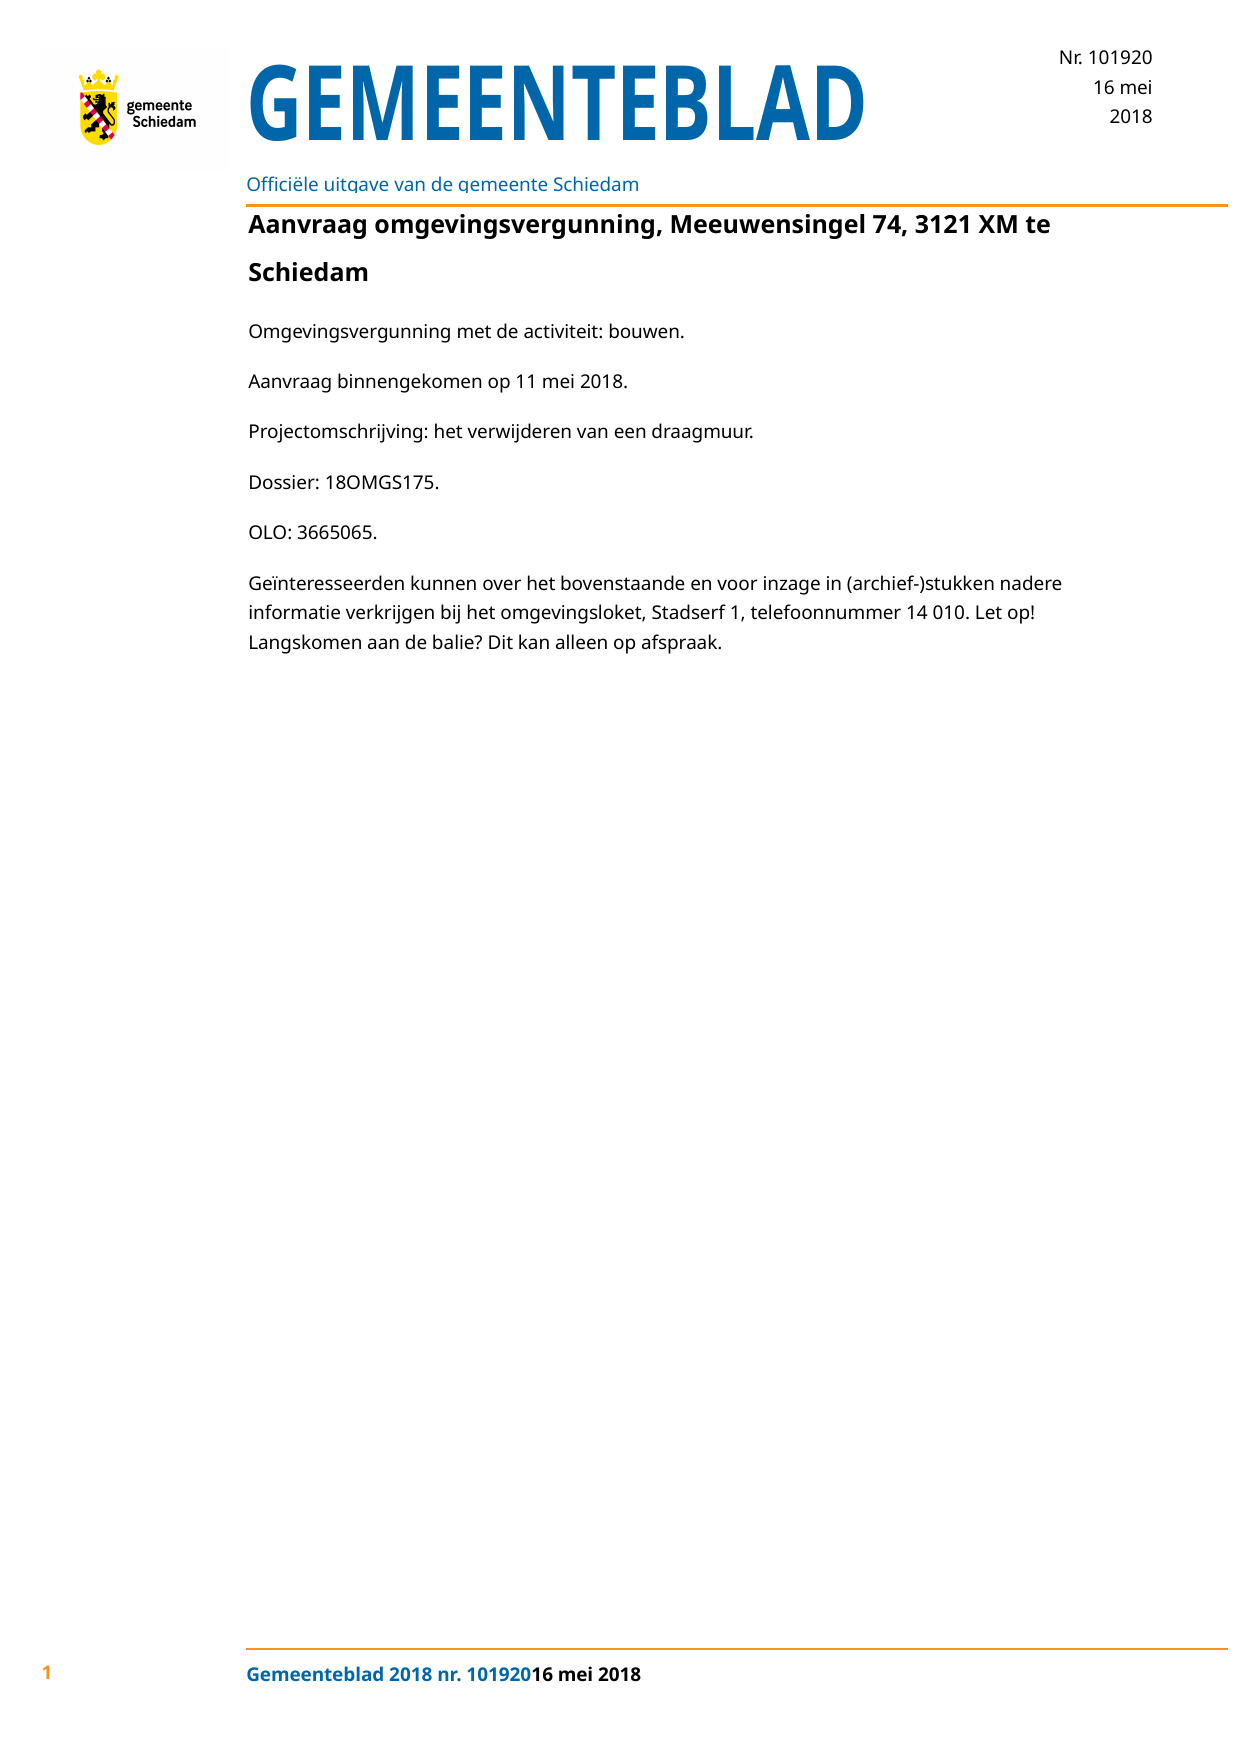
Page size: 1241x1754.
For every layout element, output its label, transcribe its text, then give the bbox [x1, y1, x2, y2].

text Geïnteresseerden kunnen over het bovenstaande en voor inzage in (archief-)stukken nadere informatie verkrijgen bij het omgevingsloket, Stadserf 1, telefoonnummer 14 010. Let op! Langskomen aan de balie? Dit kan alleen op afspraak. [248, 570, 1152, 655]
text Omgevingsvergunning met de activiteit: bouwen. [248, 318, 1152, 344]
text Projectomschrijving: het verwijderen van een draagmuur. [248, 419, 1152, 444]
text Dossier: 18OMGS175. [248, 469, 1152, 495]
text Aanvraag omgevingsvergunning, Meeuwensingel 74, 3121 XM te Schiedam [248, 207, 1152, 288]
text Aanvraag binnengekomen op 11 mei 2018. [248, 368, 1152, 394]
text OLO: 3665065. [248, 519, 1152, 545]
picture [41, 47, 231, 172]
